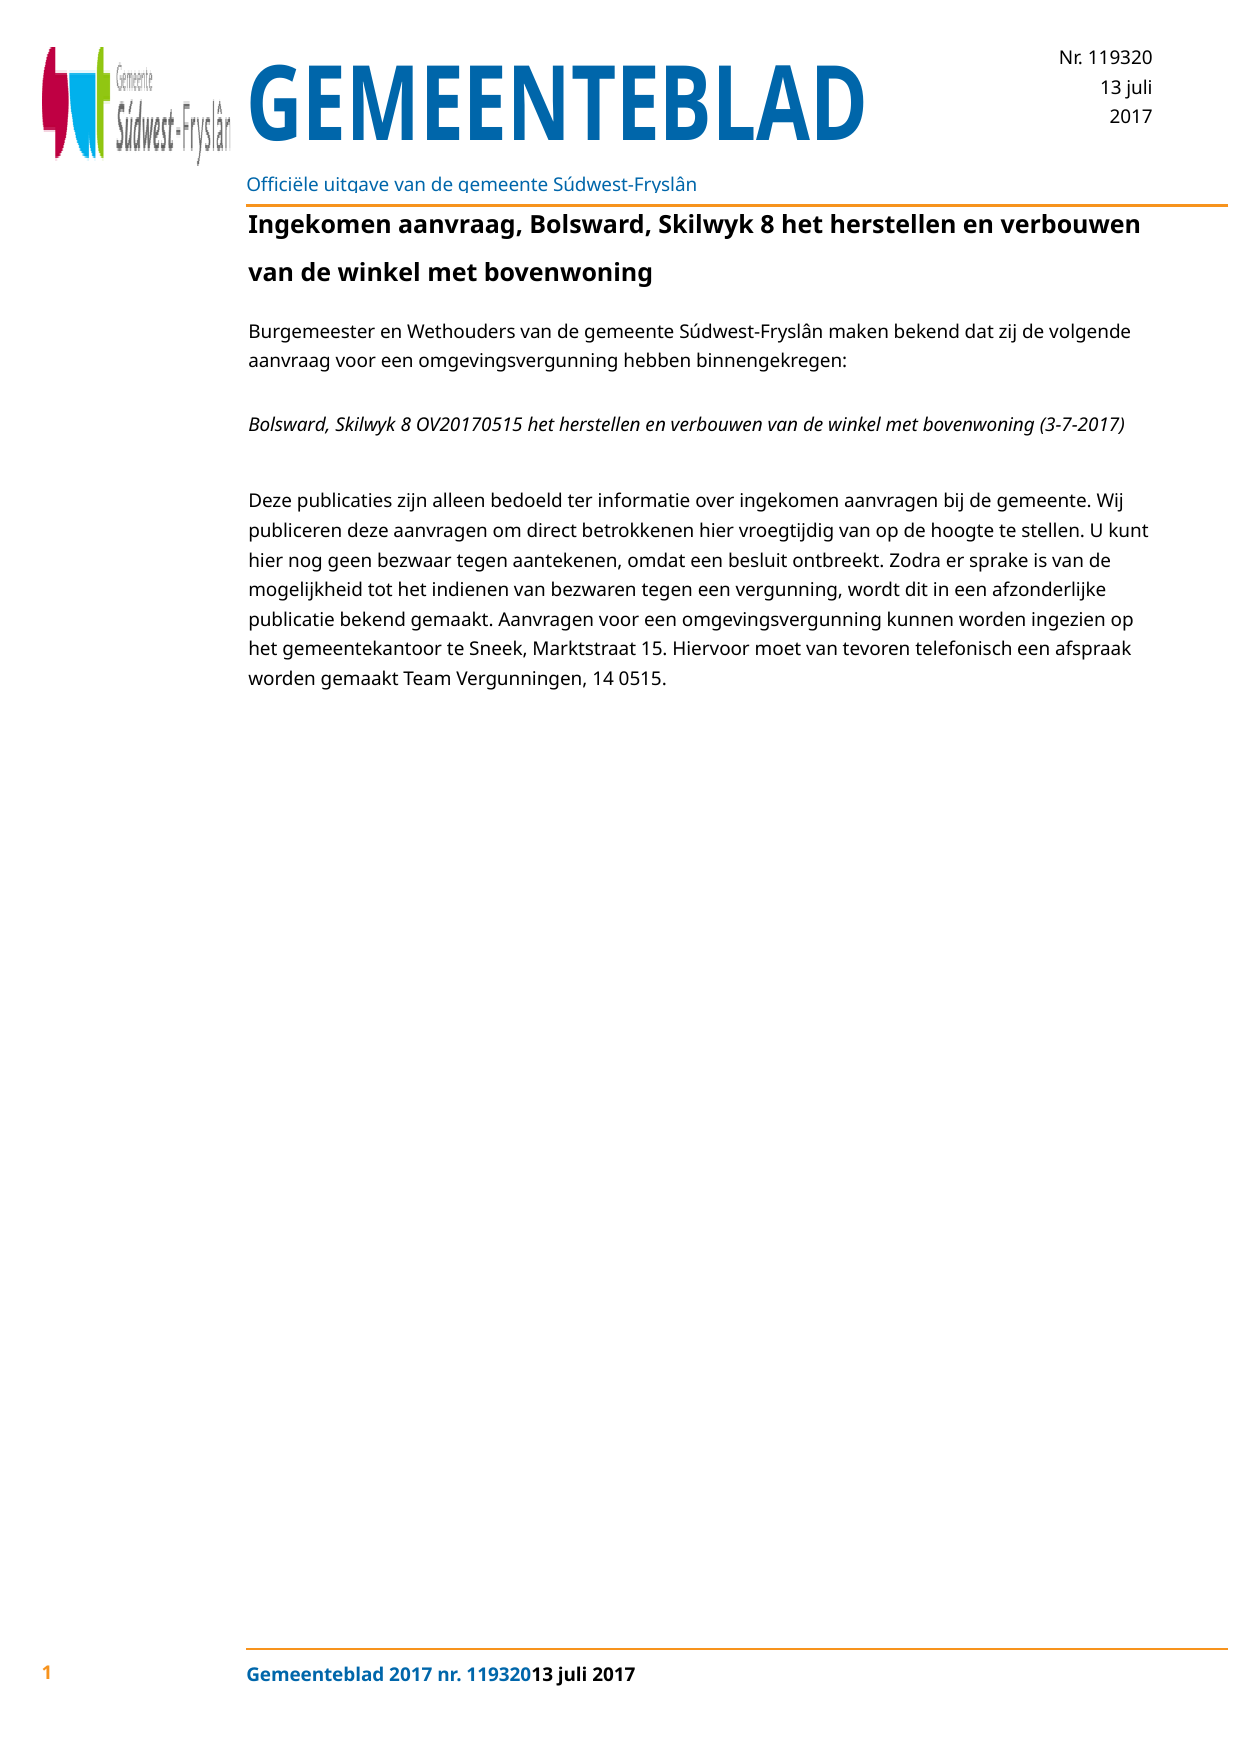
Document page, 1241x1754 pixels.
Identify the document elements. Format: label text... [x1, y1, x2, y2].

text Burgemeester en Wethouders van de gemeente Súdwest-Fryslân maken bekend dat zij de volgende aanvraag voor een omgevingsvergunning hebben binnengekregen: [248, 318, 1152, 373]
text Bolsward, Skilwyk 8 OV20170515 het herstellen en verbouwen van de winkel met bovenwoning (3-7-2017) [248, 411, 1152, 437]
text Deze publicaties zijn alleen bedoeld ter informatie over ingekomen aanvragen bij de gemeente. Wij publiceren deze aanvragen om direct betrokkenen hier vroegtijdig van op de hoogte te stellen. U kunt hier nog geen bezwaar tegen aantekenen, omdat een besluit ontbreekt. Zodra er sprake is van de mogelijkheid tot het indienen van bezwaren tegen een vergunning, wordt dit in een afzonderlijke publicatie bekend gemaakt. Aanvragen voor een omgevingsvergunning kunnen worden ingezien op het gemeentekantoor te Sneek, Marktstraat 15. Hiervoor moet van tevoren telefonisch een afspraak worden gemaakt Team Vergunningen, 14 0515. [248, 488, 1152, 691]
text Ingekomen aanvraag, Bolsward, Skilwyk 8 het herstellen en verbouwen van de winkel met bovenwoning [248, 207, 1152, 288]
picture [41, 47, 231, 172]
